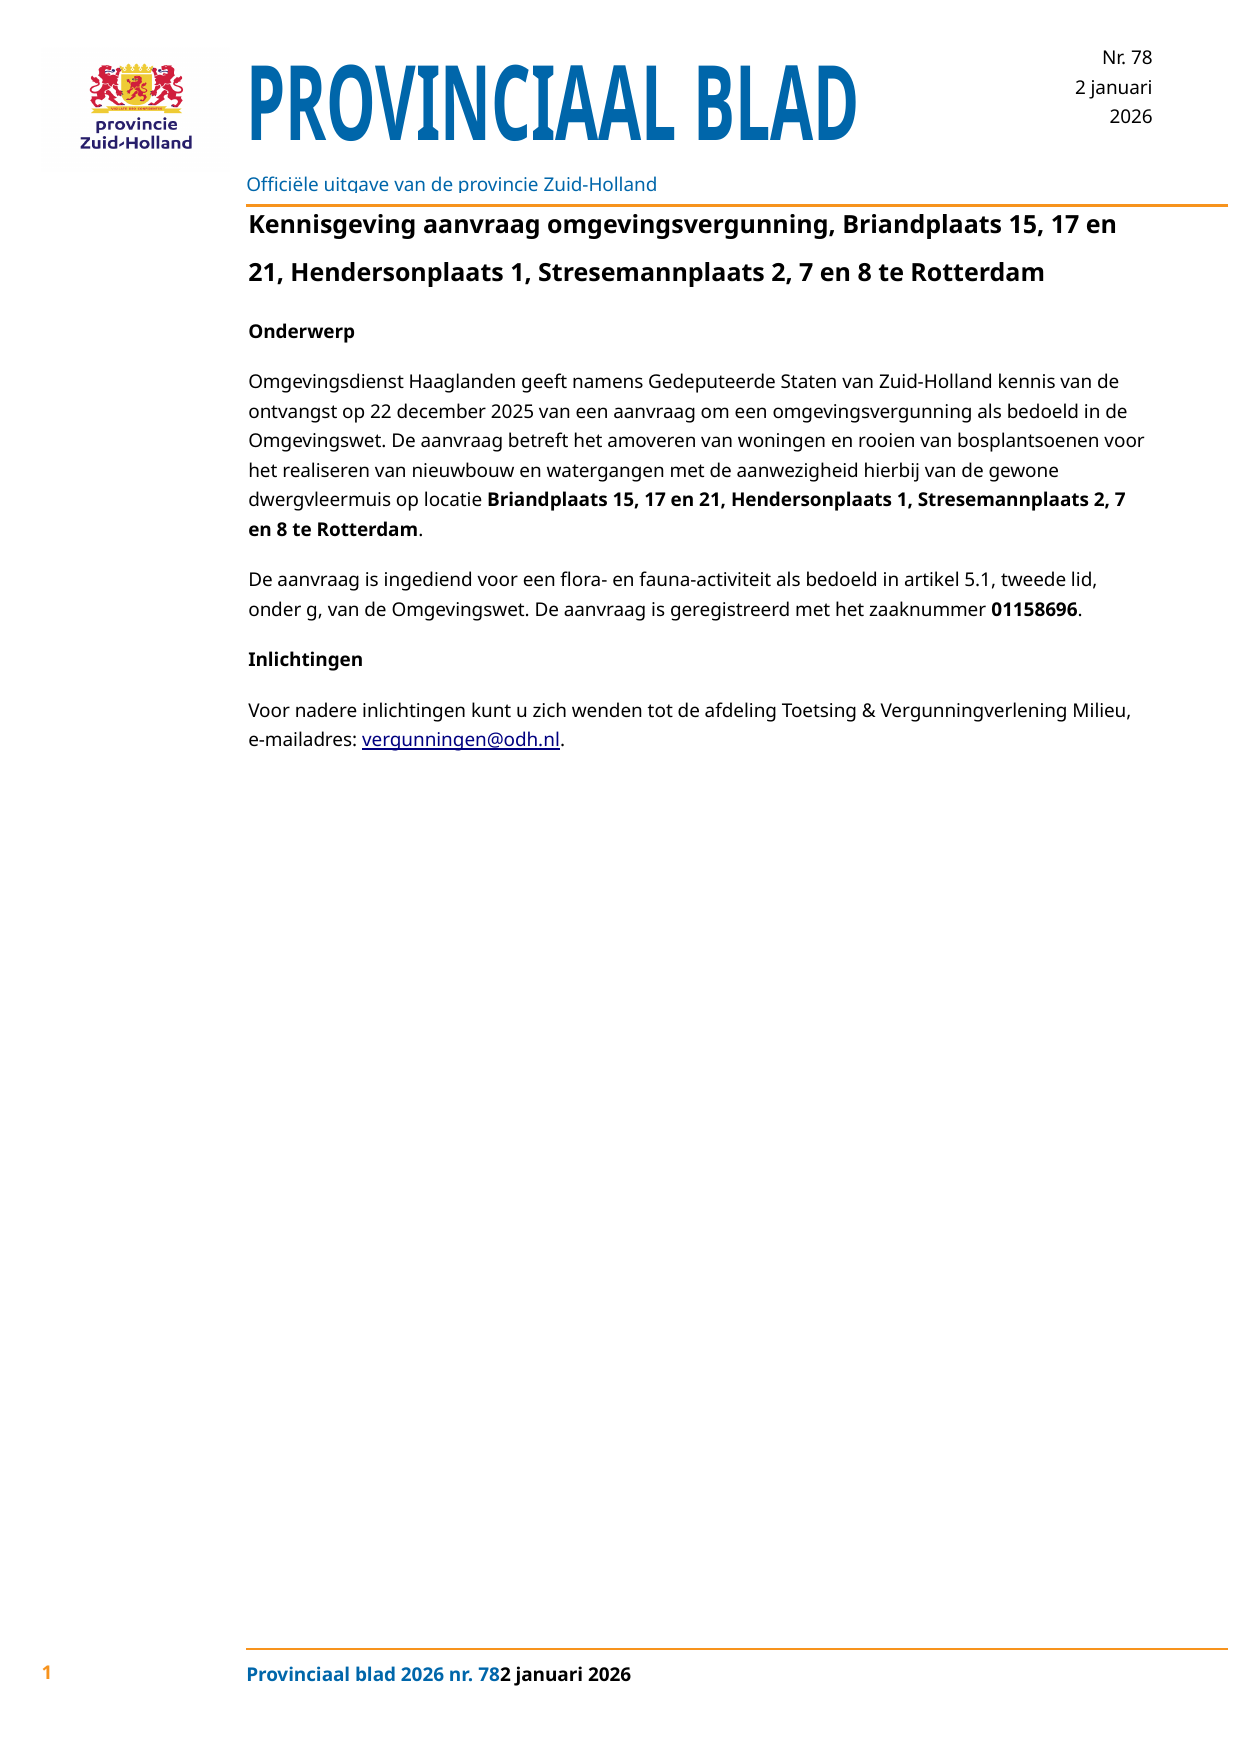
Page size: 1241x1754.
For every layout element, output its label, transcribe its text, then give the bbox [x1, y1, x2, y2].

text Inlichtingen [248, 647, 1152, 672]
text Onderwerp [248, 318, 1152, 344]
picture [41, 47, 231, 172]
text Voor nadere inlichtingen kunt u zich wenden tot de afdeling Toetsing & Vergunningverlening Milieu, e-mailadres: vergunningen@odh.nl. [248, 697, 1152, 752]
text De aanvraag is ingediend voor een flora- en fauna-activiteit als bedoeld in artikel 5.1, tweede lid, onder g, van de Omgevingswet. De aanvraag is geregistreerd met het zaaknummer 01158696. [248, 567, 1152, 622]
text Kennisgeving aanvraag omgevingsvergunning, Briandplaats 15, 17 en 21, Hendersonplaats 1, Stresemannplaats 2, 7 en 8 te Rotterdam [248, 207, 1152, 288]
text Omgevingsdienst Haaglanden geeft namens Gedeputeerde Staten van Zuid-Holland kennis van de ontvangst op 22 december 2025 van een aanvraag om een omgevingsvergunning als bedoeld in de Omgevingswet. De aanvraag betreft het amoveren van woningen en rooien van bosplantsoenen voor het realiseren van nieuwbouw en watergangen met de aanwezigheid hierbij van de gewone dwergvleermuis op locatie Briandplaats 15, 17 en 21, Hendersonplaats 1, Stresemannplaats 2, 7 en 8 te Rotterdam. [248, 368, 1152, 542]
